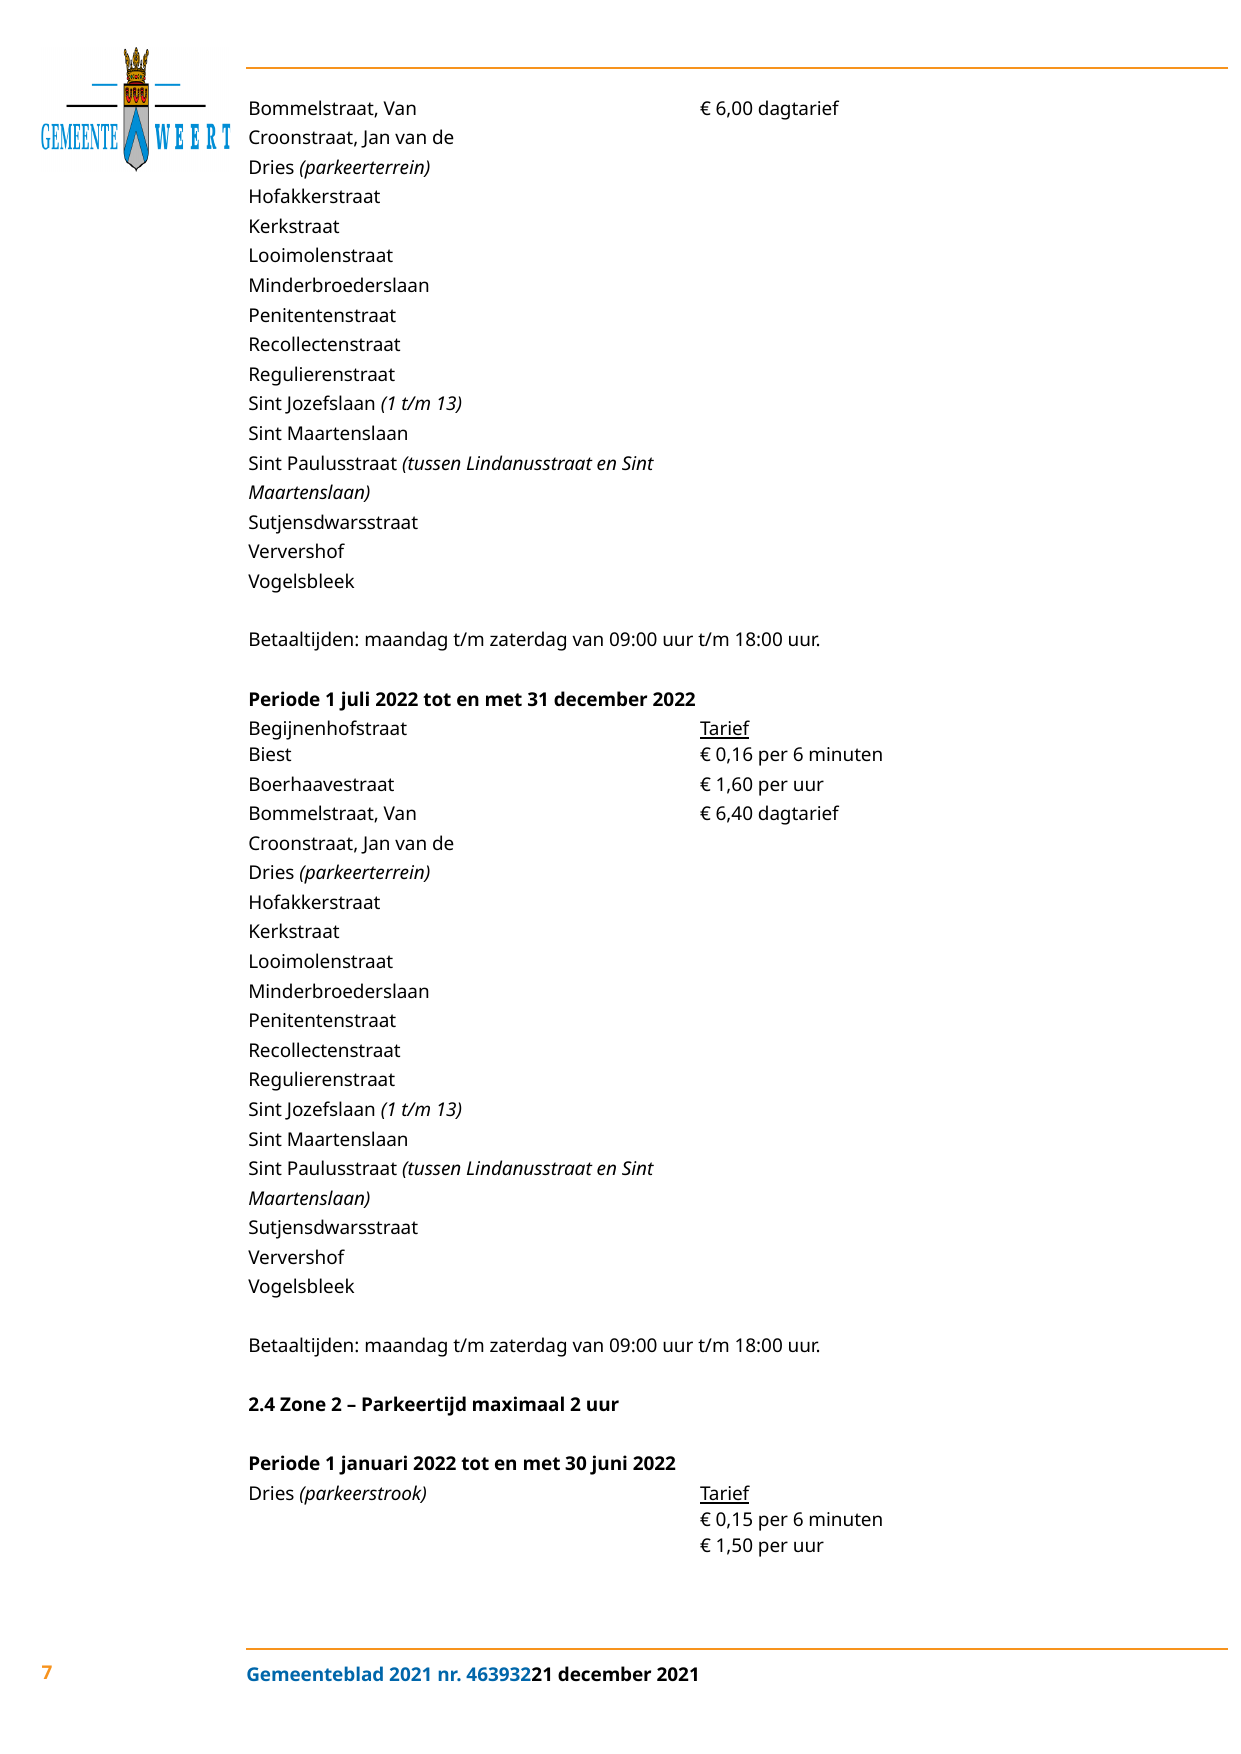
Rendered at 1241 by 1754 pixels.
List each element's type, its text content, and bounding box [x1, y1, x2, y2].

table_cell [248, 1532, 700, 1557]
table_cell Biest Boerhaavestraat Bommelstraat, Van Croonstraat, Jan van de Dries (parkeerterrein) Hofakkerstraat Kerkstraat Looimolenstraat Minderbroederslaan Penitentenstraat Recollectenstraat Regulierenstraat Sint Jozefslaan (1 t/m 13) Sint Maartenslaan Sint Paulusstraat (tussen Lindanusstraat en Sint Maartenslaan) Sutjensdwarsstraat Ververshof Vogelsbleek [248, 741, 700, 1299]
table_cell Bommelstraat, Van Croonstraat, Jan van de Dries (parkeerterrein) Hofakkerstraat Kerkstraat Looimolenstraat Minderbroederslaan Penitentenstraat Recollectenstraat Regulierenstraat Sint Jozefslaan (1 t/m 13) Sint Maartenslaan Sint Paulusstraat (tussen Lindanusstraat en Sint Maartenslaan) Sutjensdwarsstraat Ververshof Vogelsbleek [248, 95, 700, 594]
table_header Dries (parkeerstrook) [248, 1480, 700, 1506]
text Betaaltijden: maandag t/m zaterdag van 09:00 uur t/m 18:00 uur. [248, 1332, 1152, 1358]
table_header Begijnenhofstraat [248, 716, 700, 741]
text Periode 1 juli 2022 tot en met 31 december 2022 [248, 686, 1152, 712]
text Betaaltijden: maandag t/m zaterdag van 09:00 uur t/m 18:00 uur. [248, 627, 1152, 652]
table_cell € 0,15 per 6 minuten [700, 1506, 1152, 1532]
table_cell [248, 1506, 700, 1532]
table_header Tarief [700, 1480, 1152, 1506]
table_cell € 6,00 dagtarief [700, 95, 1152, 594]
table_header Tarief [700, 716, 1152, 741]
text 2.4 Zone 2 – Parkeertijd maximaal 2 uur [248, 1391, 1152, 1417]
table_cell € 0,16 per 6 minuten € 1,60 per uur € 6,40 dagtarief [700, 741, 1152, 1299]
picture [41, 47, 231, 172]
text Periode 1 januari 2022 tot en met 30 juni 2022 [248, 1451, 1152, 1476]
table_cell € 1,50 per uur [700, 1532, 1152, 1557]
